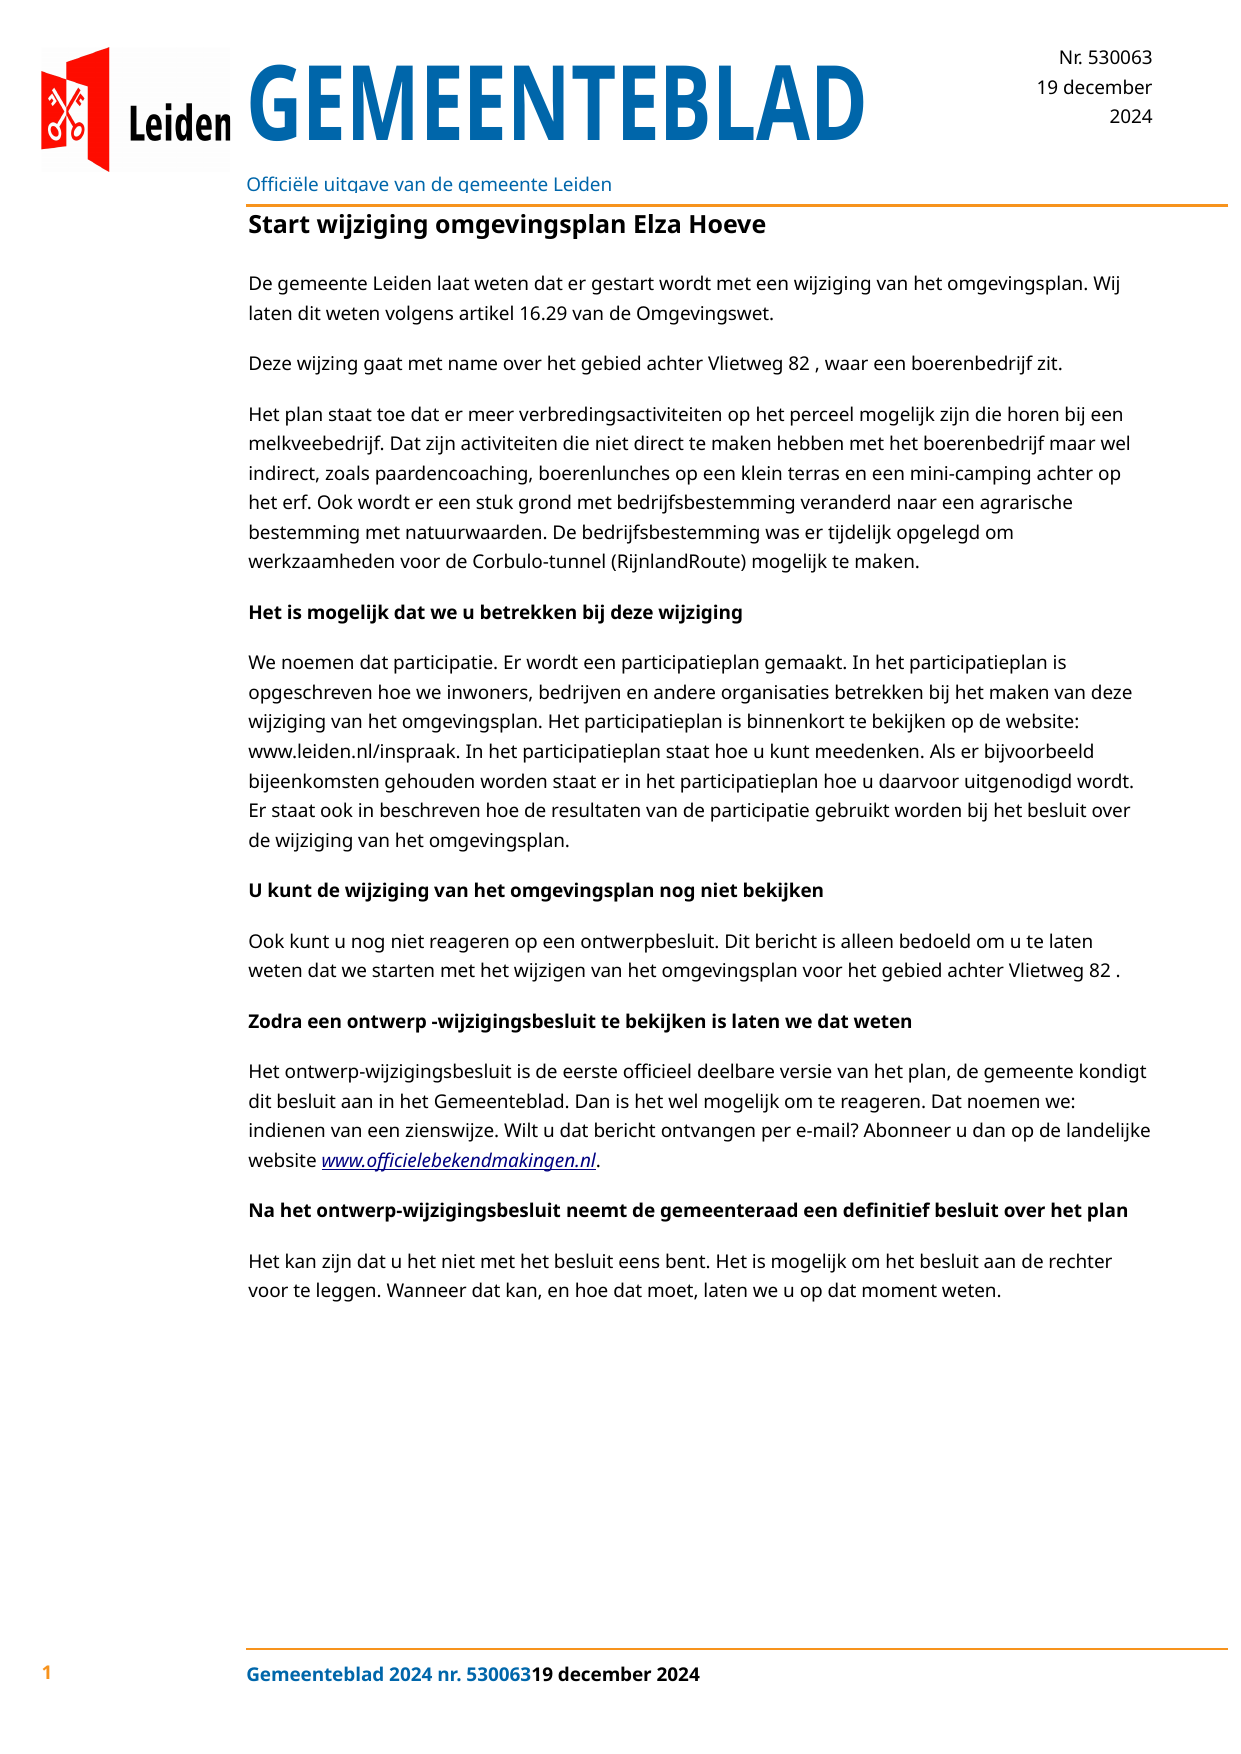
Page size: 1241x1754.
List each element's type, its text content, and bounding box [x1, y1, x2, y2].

text Het ontwerp-wijzigingsbesluit is de eerste officieel deelbare versie van het plan, de gemeente kondigt dit besluit aan in het Gemeenteblad. Dan is het wel mogelijk om te reageren. Dat noemen we: indienen van een zienswijze. Wilt u dat bericht ontvangen per e-mail? Abonneer u dan op de landelijke website www.officielebekendmakingen.nl. [248, 1058, 1152, 1173]
text De gemeente Leiden laat weten dat er gestart wordt met een wijziging van het omgevingsplan. Wij laten dit weten volgens artikel 16.29 van de Omgevingswet. [248, 270, 1152, 326]
picture [41, 47, 231, 172]
text Zodra een ontwerp -wijzigingsbesluit te bekijken is laten we dat weten [248, 1008, 1152, 1033]
text Deze wijzing gaat met name over het gebied achter Vlietweg 82 , waar een boerenbedrijf zit. [248, 350, 1152, 376]
text Het kan zijn dat u het niet met het besluit eens bent. Het is mogelijk om het besluit aan de rechter voor te leggen. Wanneer dat kan, en hoe dat moet, laten we u op dat moment weten. [248, 1248, 1152, 1303]
text Start wijziging omgevingsplan Elza Hoeve [248, 207, 1152, 241]
text Ook kunt u nog niet reageren op een ontwerpbesluit. Dit bericht is alleen bedoeld om u te laten weten dat we starten met het wijzigen van het omgevingsplan voor het gebied achter Vlietweg 82 . [248, 928, 1152, 983]
text We noemen dat participatie. Er wordt een participatieplan gemaakt. In het participatieplan is opgeschreven hoe we inwoners, bedrijven en andere organisaties betrekken bij het maken van deze wijziging van het omgevingsplan. Het participatieplan is binnenkort te bekijken op de website: www.leiden.nl/inspraak. In het participatieplan staat hoe u kunt meedenken. Als er bijvoorbeeld bijeenkomsten gehouden worden staat er in het participatieplan hoe u daarvoor uitgenodigd wordt. Er staat ook in beschreven hoe de resultaten van de participatie gebruikt worden bij het besluit over de wijziging van het omgevingsplan. [248, 649, 1152, 853]
text U kunt de wijziging van het omgevingsplan nog niet bekijken [248, 877, 1152, 903]
text Het is mogelijk dat we u betrekken bij deze wijziging [248, 599, 1152, 625]
text Na het ontwerp-wijzigingsbesluit neemt de gemeenteraad een definitief besluit over het plan [248, 1197, 1152, 1223]
text Het plan staat toe dat er meer verbredingsactiviteiten op het perceel mogelijk zijn die horen bij een melkveebedrijf. Dat zijn activiteiten die niet direct te maken hebben met het boerenbedrijf maar wel indirect, zoals paardencoaching, boerenlunches op een klein terras en een mini-camping achter op het erf. Ook wordt er een stuk grond met bedrijfsbestemming veranderd naar een agrarische bestemming met natuurwaarden. De bedrijfsbestemming was er tijdelijk opgelegd om werkzaamheden voor de Corbulo-tunnel (RijnlandRoute) mogelijk te maken. [248, 401, 1152, 574]
